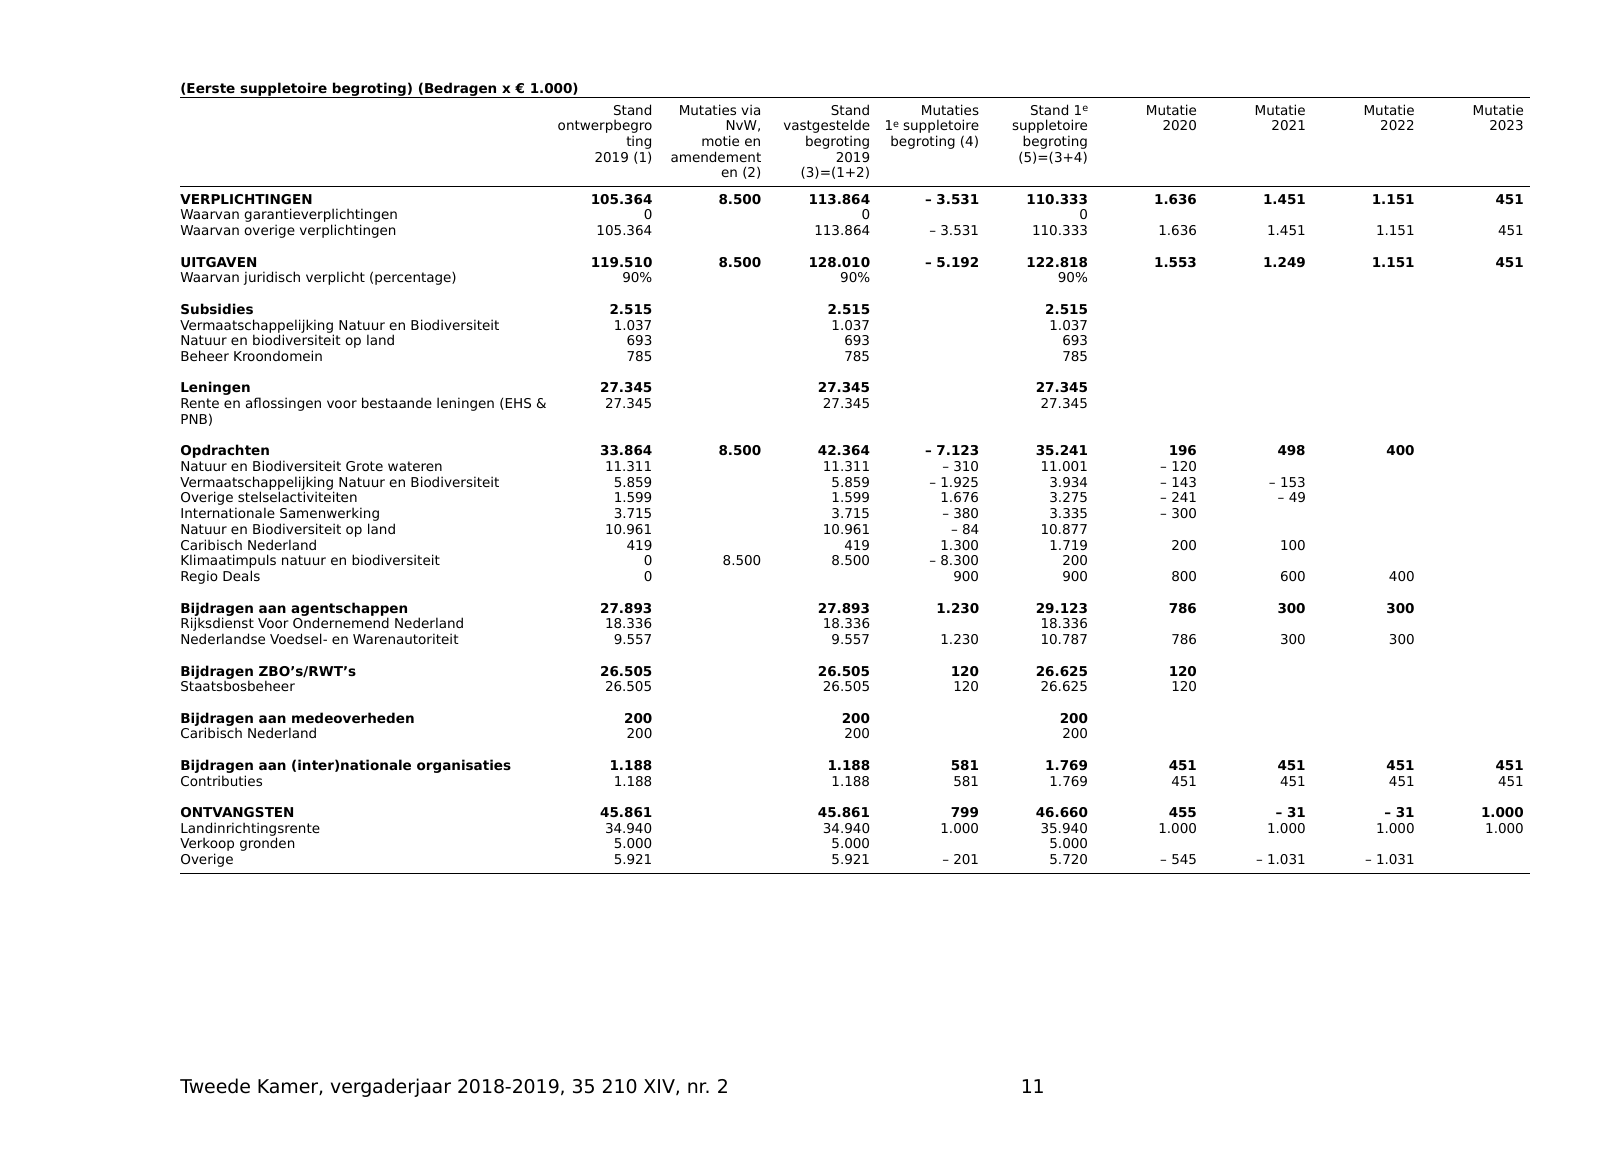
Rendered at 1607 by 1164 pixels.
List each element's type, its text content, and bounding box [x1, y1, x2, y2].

table_cell [985, 742, 1094, 758]
table_cell Mutatie 2020 [1094, 98, 1203, 186]
table_cell 1.037 [985, 317, 1094, 333]
table_cell [1094, 207, 1203, 223]
table_cell [1203, 270, 1311, 286]
table_cell 10.877 [985, 522, 1094, 537]
table_cell 3.715 [767, 506, 876, 522]
table_cell 90% [549, 270, 658, 286]
table_cell [1420, 836, 1529, 852]
table_cell Staatsbosbeheer [180, 679, 549, 695]
table_header (Eerste suppletoire begroting) (Bedragen x € 1.000) [180, 81, 1529, 97]
table_cell [1311, 239, 1420, 254]
table_cell [1203, 286, 1311, 302]
table_cell [658, 679, 767, 695]
table_cell 27.345 [549, 396, 658, 427]
table_cell [1311, 380, 1420, 396]
table_cell 27.345 [767, 396, 876, 427]
table_cell [1311, 663, 1420, 679]
table_cell [985, 585, 1094, 600]
table_cell 1.000 [1420, 805, 1529, 821]
table_cell [1203, 695, 1311, 711]
table_cell Stand ontwerpbegroting 2019 (1) [549, 98, 658, 186]
table_cell 0 [549, 207, 658, 223]
table_cell 90% [767, 270, 876, 286]
table_cell [1420, 711, 1529, 726]
table_cell [1420, 286, 1529, 302]
table_cell [1311, 538, 1420, 553]
table_cell [876, 648, 985, 663]
table_cell [658, 506, 767, 522]
table_cell 3.335 [985, 506, 1094, 522]
table_cell 1.451 [1203, 223, 1311, 239]
table_cell 1.230 [876, 600, 985, 616]
table_cell 300 [1203, 632, 1311, 648]
table_cell [1094, 585, 1203, 600]
table_cell 451 [1420, 254, 1529, 270]
table_cell 1.769 [985, 758, 1094, 773]
table_cell Overige [180, 852, 549, 872]
table_cell Caribisch Nederland [180, 726, 549, 742]
table_cell [1203, 396, 1311, 427]
table_cell [1203, 317, 1311, 333]
table_cell 1.000 [1203, 821, 1311, 836]
table_cell [1311, 475, 1420, 490]
table_cell 2.515 [767, 302, 876, 317]
table_cell 100 [1203, 538, 1311, 553]
table_cell [1420, 632, 1529, 648]
table_cell 300 [1203, 600, 1311, 616]
table_cell Beheer Kroondomein [180, 349, 549, 364]
table_cell 1.599 [549, 490, 658, 506]
table_cell [1420, 428, 1529, 443]
table_cell [658, 774, 767, 789]
table_cell [1311, 648, 1420, 663]
table_cell [876, 286, 985, 302]
table_cell 300 [1311, 600, 1420, 616]
table_cell 9.557 [767, 632, 876, 648]
table_cell 451 [1420, 223, 1529, 239]
table_cell [1203, 789, 1311, 805]
table_cell Mutatie 2022 [1311, 98, 1420, 186]
table_cell 1.188 [549, 758, 658, 773]
table_cell [658, 836, 767, 852]
table_cell [767, 428, 876, 443]
table_cell [658, 223, 767, 239]
table_cell 900 [985, 569, 1094, 585]
table_cell [1094, 317, 1203, 333]
table_cell Mutaties via NvW, motie en amendementen (2) [658, 98, 767, 186]
table_cell [985, 286, 1094, 302]
table_cell 5.000 [767, 836, 876, 852]
table_cell Overige stelselactiviteiten [180, 490, 549, 506]
table_cell 120 [1094, 679, 1203, 695]
table_cell 451 [1094, 774, 1203, 789]
table_cell [985, 239, 1094, 254]
table_cell [1094, 648, 1203, 663]
table_cell [1094, 789, 1203, 805]
table_cell [1203, 616, 1311, 632]
table_cell 800 [1094, 569, 1203, 585]
table_cell [658, 239, 767, 254]
table_cell [767, 569, 876, 585]
table_cell 5.720 [985, 852, 1094, 872]
table_cell 128.010 [767, 254, 876, 270]
table_cell Rente en aflossingen voor bestaande leningen (EHS & PNB) [180, 396, 549, 427]
table_cell [1203, 349, 1311, 364]
table_cell [658, 742, 767, 758]
table_cell [1420, 270, 1529, 286]
table_cell [876, 349, 985, 364]
table_cell [1203, 365, 1311, 380]
table_cell [876, 789, 985, 805]
table_cell 113.864 [767, 187, 876, 207]
table_cell [1094, 270, 1203, 286]
table_cell [658, 380, 767, 396]
table_cell UITGAVEN [180, 254, 549, 270]
table_cell 0 [985, 207, 1094, 223]
table_cell – 3.531 [876, 187, 985, 207]
table_cell 1.000 [1420, 821, 1529, 836]
table_cell [1094, 349, 1203, 364]
table_cell [549, 365, 658, 380]
table_cell 120 [876, 679, 985, 695]
table_cell [1311, 349, 1420, 364]
table_cell [1094, 302, 1203, 317]
table_cell [1311, 506, 1420, 522]
table_cell 1.037 [767, 317, 876, 333]
table_cell [1094, 616, 1203, 632]
table_cell Internationale Samenwerking [180, 506, 549, 522]
table_cell 3.715 [549, 506, 658, 522]
table_cell 1.188 [767, 758, 876, 773]
table_cell – 49 [1203, 490, 1311, 506]
table_cell [1311, 522, 1420, 537]
table_cell 33.864 [549, 443, 658, 459]
table_cell [180, 365, 549, 380]
table_cell [985, 428, 1094, 443]
table_cell 693 [985, 333, 1094, 349]
table_cell – 3.531 [876, 223, 985, 239]
table_cell – 1.031 [1203, 852, 1311, 872]
table_cell [1203, 333, 1311, 349]
table_cell [658, 663, 767, 679]
table_cell 26.505 [767, 679, 876, 695]
table_cell 5.859 [549, 475, 658, 490]
table_cell [876, 616, 985, 632]
table_cell [1420, 475, 1529, 490]
table_cell [1311, 270, 1420, 286]
table_cell [1094, 742, 1203, 758]
table_cell [1203, 553, 1311, 569]
table_cell [767, 742, 876, 758]
table_cell [1311, 616, 1420, 632]
table_cell Bijdragen aan (inter)nationale organisaties [180, 758, 549, 773]
table_cell 27.345 [767, 380, 876, 396]
table_cell 27.345 [985, 396, 1094, 427]
table_cell [876, 695, 985, 711]
table_cell [1420, 616, 1529, 632]
table_cell [658, 758, 767, 773]
table_cell – 300 [1094, 506, 1203, 522]
table_cell [1311, 396, 1420, 427]
table_cell 200 [1094, 538, 1203, 553]
table_cell [1420, 742, 1529, 758]
table_cell [1311, 836, 1420, 852]
table_cell 196 [1094, 443, 1203, 459]
table_cell 200 [767, 726, 876, 742]
table_cell [658, 569, 767, 585]
table_cell [180, 286, 549, 302]
table_cell – 120 [1094, 459, 1203, 474]
table_cell [1094, 333, 1203, 349]
table_cell [549, 648, 658, 663]
table_cell – 241 [1094, 490, 1203, 506]
table_cell 498 [1203, 443, 1311, 459]
table_cell 1.000 [876, 821, 985, 836]
table_cell [658, 490, 767, 506]
table_cell [1203, 663, 1311, 679]
table_cell Contributies [180, 774, 549, 789]
table_cell [658, 475, 767, 490]
table_cell – 5.192 [876, 254, 985, 270]
table_cell 27.345 [985, 380, 1094, 396]
table_cell [1094, 711, 1203, 726]
table_cell 45.861 [549, 805, 658, 821]
table_cell Natuur en Biodiversiteit Grote wateren [180, 459, 549, 474]
table_cell 113.864 [767, 223, 876, 239]
table_cell 200 [549, 711, 658, 726]
table_cell Vermaatschappelijking Natuur en Biodiversiteit [180, 317, 549, 333]
table_cell [549, 789, 658, 805]
table_cell 8.500 [658, 254, 767, 270]
table_cell Waarvan juridisch verplicht (percentage) [180, 270, 549, 286]
table_cell [1311, 302, 1420, 317]
table_cell Natuur en biodiversiteit op land [180, 333, 549, 349]
table_cell [767, 648, 876, 663]
table_cell 26.505 [549, 679, 658, 695]
table_cell [549, 428, 658, 443]
table_cell [1311, 365, 1420, 380]
table_cell [658, 207, 767, 223]
table_cell [1420, 333, 1529, 349]
table_cell 10.961 [767, 522, 876, 537]
table_cell 110.333 [985, 187, 1094, 207]
table_cell 600 [1203, 569, 1311, 585]
table_cell [1420, 365, 1529, 380]
table_cell [658, 317, 767, 333]
table_cell [1420, 648, 1529, 663]
table_cell 1.636 [1094, 187, 1203, 207]
table_cell Stand 1e suppletoire begroting (5)=(3+4) [985, 98, 1094, 186]
table_cell [658, 821, 767, 836]
table_cell 0 [767, 207, 876, 223]
table_cell Stand vastgestelde begroting 2019 (3)=(1+2) [767, 98, 876, 186]
table_cell – 143 [1094, 475, 1203, 490]
table_cell 785 [549, 349, 658, 364]
table_cell Regio Deals [180, 569, 549, 585]
table_cell [1311, 695, 1420, 711]
table_cell [876, 317, 985, 333]
table_cell [1203, 506, 1311, 522]
table_cell [1094, 522, 1203, 537]
table_cell 3.934 [985, 475, 1094, 490]
table_cell [1311, 742, 1420, 758]
table_cell – 1.925 [876, 475, 985, 490]
table_cell 200 [985, 711, 1094, 726]
table_cell Rijksdienst Voor Ondernemend Nederland [180, 616, 549, 632]
table_cell [658, 695, 767, 711]
table_cell 5.921 [767, 852, 876, 872]
table_cell [876, 711, 985, 726]
table_cell 11.311 [767, 459, 876, 474]
table_cell 0 [549, 569, 658, 585]
table_cell [985, 695, 1094, 711]
table_cell [549, 286, 658, 302]
table_cell [1420, 490, 1529, 506]
table_cell 26.505 [767, 663, 876, 679]
table_cell 27.893 [549, 600, 658, 616]
table_cell [985, 365, 1094, 380]
table_cell [985, 789, 1094, 805]
table_cell [876, 207, 985, 223]
table_cell [658, 349, 767, 364]
table_cell [658, 396, 767, 427]
table_cell Caribisch Nederland [180, 538, 549, 553]
table_cell [180, 789, 549, 805]
table_cell [1420, 396, 1529, 427]
table_cell [658, 711, 767, 726]
table_cell [1094, 380, 1203, 396]
table_cell – 153 [1203, 475, 1311, 490]
table_cell 29.123 [985, 600, 1094, 616]
table_cell 8.500 [658, 553, 767, 569]
table_cell 26.625 [985, 679, 1094, 695]
table_cell 0 [549, 553, 658, 569]
table_cell ONTVANGSTEN [180, 805, 549, 821]
table_cell 105.364 [549, 223, 658, 239]
table_cell [876, 836, 985, 852]
table_cell 9.557 [549, 632, 658, 648]
table_cell [658, 333, 767, 349]
table_cell – 201 [876, 852, 985, 872]
table_cell 300 [1311, 632, 1420, 648]
table_cell 46.660 [985, 805, 1094, 821]
table_cell [1311, 428, 1420, 443]
table_cell [1094, 553, 1203, 569]
table_cell [1094, 836, 1203, 852]
table_cell – 84 [876, 522, 985, 537]
table_cell [1311, 286, 1420, 302]
table_cell 5.000 [549, 836, 658, 852]
table_cell 34.940 [767, 821, 876, 836]
table_cell [1203, 679, 1311, 695]
table_cell 451 [1203, 774, 1311, 789]
table_cell [876, 333, 985, 349]
table_cell 119.510 [549, 254, 658, 270]
table_cell 451 [1420, 774, 1529, 789]
table_cell 122.818 [985, 254, 1094, 270]
table_cell 785 [767, 349, 876, 364]
table_cell [1311, 711, 1420, 726]
table_cell [876, 302, 985, 317]
table_cell [658, 616, 767, 632]
table_cell 27.893 [767, 600, 876, 616]
table_cell [180, 742, 549, 758]
table_cell [549, 695, 658, 711]
table_cell 786 [1094, 632, 1203, 648]
table_cell 1.188 [549, 774, 658, 789]
table_cell [1203, 239, 1311, 254]
table_cell Bijdragen aan medeoverheden [180, 711, 549, 726]
table_cell [876, 396, 985, 427]
table_cell [876, 365, 985, 380]
table_cell 799 [876, 805, 985, 821]
table_cell [767, 365, 876, 380]
table_cell [1311, 553, 1420, 569]
table_cell 1.151 [1311, 187, 1420, 207]
table_cell [180, 648, 549, 663]
table_cell 1.636 [1094, 223, 1203, 239]
table_cell [1420, 569, 1529, 585]
table_cell [1094, 286, 1203, 302]
table_cell [1420, 663, 1529, 679]
table_cell Subsidies [180, 302, 549, 317]
table_cell 5.000 [985, 836, 1094, 852]
table_cell 11.001 [985, 459, 1094, 474]
table_cell 1.249 [1203, 254, 1311, 270]
table_cell 42.364 [767, 443, 876, 459]
table_cell [1420, 585, 1529, 600]
table_cell 3.275 [985, 490, 1094, 506]
table_cell 1.553 [1094, 254, 1203, 270]
table_cell [1094, 365, 1203, 380]
table_cell [658, 270, 767, 286]
table_cell 2.515 [549, 302, 658, 317]
table_cell [658, 852, 767, 872]
table_cell 8.500 [767, 553, 876, 569]
table_cell [1420, 443, 1529, 459]
table_cell [1420, 538, 1529, 553]
table_cell 5.921 [549, 852, 658, 872]
table_cell 26.505 [549, 663, 658, 679]
table_cell 35.940 [985, 821, 1094, 836]
table_cell – 380 [876, 506, 985, 522]
table_cell [549, 585, 658, 600]
table_cell [1203, 836, 1311, 852]
table_cell 11.311 [549, 459, 658, 474]
table_cell Klimaatimpuls natuur en biodiversiteit [180, 553, 549, 569]
table_cell [1203, 459, 1311, 474]
table_cell [658, 632, 767, 648]
table_cell [658, 538, 767, 553]
table_cell [876, 239, 985, 254]
table_cell [1311, 333, 1420, 349]
table_cell 200 [985, 726, 1094, 742]
table_cell [658, 522, 767, 537]
table_cell [876, 726, 985, 742]
table_cell 785 [985, 349, 1094, 364]
table_cell [180, 428, 549, 443]
table_cell [549, 239, 658, 254]
table_cell – 1.031 [1311, 852, 1420, 872]
table_cell Leningen [180, 380, 549, 396]
table_cell [180, 585, 549, 600]
table_cell [876, 585, 985, 600]
table_cell [767, 789, 876, 805]
table_cell VERPLICHTINGEN [180, 187, 549, 207]
table_cell [1420, 852, 1529, 872]
table_cell [1203, 428, 1311, 443]
table_cell 105.364 [549, 187, 658, 207]
table_cell 8.500 [658, 443, 767, 459]
table_cell [767, 286, 876, 302]
table_cell 1.230 [876, 632, 985, 648]
table_cell – 31 [1311, 805, 1420, 821]
table_cell [180, 695, 549, 711]
table_cell 786 [1094, 600, 1203, 616]
table_cell [1311, 789, 1420, 805]
table_cell Natuur en Biodiversiteit op land [180, 522, 549, 537]
table_cell [658, 365, 767, 380]
table_cell [767, 695, 876, 711]
table_cell [1420, 522, 1529, 537]
table_cell 18.336 [549, 616, 658, 632]
table_cell [1203, 711, 1311, 726]
table_cell 1.151 [1311, 223, 1420, 239]
table_cell [658, 789, 767, 805]
table_cell [1203, 585, 1311, 600]
table_cell 10.787 [985, 632, 1094, 648]
table_cell [1420, 302, 1529, 317]
table_cell [1420, 207, 1529, 223]
table_cell 581 [876, 758, 985, 773]
table_cell [1420, 459, 1529, 474]
table_cell [1311, 459, 1420, 474]
table_cell [658, 726, 767, 742]
table_cell [767, 239, 876, 254]
table_cell 200 [985, 553, 1094, 569]
table_cell 120 [876, 663, 985, 679]
table_cell 1.151 [1311, 254, 1420, 270]
table_cell [1203, 648, 1311, 663]
table_cell [549, 742, 658, 758]
table_cell [1094, 695, 1203, 711]
table_cell Verkoop gronden [180, 836, 549, 852]
table_cell 45.861 [767, 805, 876, 821]
table_cell [876, 428, 985, 443]
table_cell 90% [985, 270, 1094, 286]
table_cell [876, 270, 985, 286]
table_cell [1420, 600, 1529, 616]
table_cell [658, 648, 767, 663]
table_cell 900 [876, 569, 985, 585]
table_cell [658, 428, 767, 443]
table_cell 27.345 [549, 380, 658, 396]
table_cell 1.000 [1311, 821, 1420, 836]
table_cell [180, 239, 549, 254]
table_cell [1420, 239, 1529, 254]
table_cell 1.300 [876, 538, 985, 553]
table_cell [767, 585, 876, 600]
table_cell 8.500 [658, 187, 767, 207]
table_cell [1420, 349, 1529, 364]
table_cell Landinrichtingsrente [180, 821, 549, 836]
table_cell 1.719 [985, 538, 1094, 553]
table_cell Bijdragen aan agentschappen [180, 600, 549, 616]
table_cell – 545 [1094, 852, 1203, 872]
table_cell 2.515 [985, 302, 1094, 317]
table_cell [1311, 317, 1420, 333]
table_cell Opdrachten [180, 443, 549, 459]
table_cell [658, 600, 767, 616]
table_cell 400 [1311, 569, 1420, 585]
table_cell [1420, 553, 1529, 569]
table_cell [1203, 742, 1311, 758]
table_cell 1.451 [1203, 187, 1311, 207]
table_cell 419 [549, 538, 658, 553]
table_cell Bijdragen ZBO’s/RWT’s [180, 663, 549, 679]
table_cell 451 [1311, 758, 1420, 773]
table_cell 400 [1311, 443, 1420, 459]
table_cell [1420, 679, 1529, 695]
table_cell 451 [1420, 187, 1529, 207]
table_cell [1311, 726, 1420, 742]
table_cell 451 [1420, 758, 1529, 773]
table_cell 693 [767, 333, 876, 349]
table_cell 1.769 [985, 774, 1094, 789]
table_cell [1094, 396, 1203, 427]
table_cell Mutaties 1e suppletoire begroting (4) [876, 98, 985, 186]
table_cell [1311, 679, 1420, 695]
table_cell 1.599 [767, 490, 876, 506]
table_cell [1420, 789, 1529, 805]
table_cell 35.241 [985, 443, 1094, 459]
table_cell 1.000 [1094, 821, 1203, 836]
table_cell [1420, 506, 1529, 522]
table_cell [658, 459, 767, 474]
table_cell [1420, 317, 1529, 333]
table_cell [1420, 695, 1529, 711]
table_cell 1.037 [549, 317, 658, 333]
table_cell [1311, 207, 1420, 223]
table_cell 120 [1094, 663, 1203, 679]
table_cell [1203, 302, 1311, 317]
table_cell 1.676 [876, 490, 985, 506]
table_cell 10.961 [549, 522, 658, 537]
table_cell [876, 380, 985, 396]
table_cell [1420, 380, 1529, 396]
table_cell 200 [767, 711, 876, 726]
table_cell [1094, 239, 1203, 254]
table_cell 5.859 [767, 475, 876, 490]
table_cell [1203, 726, 1311, 742]
table_cell 693 [549, 333, 658, 349]
table_cell [876, 742, 985, 758]
table_cell 581 [876, 774, 985, 789]
table_cell [658, 585, 767, 600]
table_cell 451 [1311, 774, 1420, 789]
table_cell – 31 [1203, 805, 1311, 821]
table_cell [1311, 585, 1420, 600]
table_cell Waarvan garantieverplichtingen [180, 207, 549, 223]
table_cell – 310 [876, 459, 985, 474]
table_cell Mutatie 2023 [1420, 98, 1529, 186]
table_cell – 7.123 [876, 443, 985, 459]
table_cell 18.336 [985, 616, 1094, 632]
table_cell [658, 302, 767, 317]
table_cell 200 [549, 726, 658, 742]
table_cell – 8.300 [876, 553, 985, 569]
table_cell Mutatie 2021 [1203, 98, 1311, 186]
table_cell [1094, 428, 1203, 443]
table_cell [1203, 522, 1311, 537]
table_cell 34.940 [549, 821, 658, 836]
table_cell [1203, 380, 1311, 396]
table_cell 26.625 [985, 663, 1094, 679]
table_cell Nederlandse Voedsel- en Warenautoriteit [180, 632, 549, 648]
table_cell [1203, 207, 1311, 223]
table_cell 419 [767, 538, 876, 553]
table_cell Vermaatschappelijking Natuur en Biodiversiteit [180, 475, 549, 490]
table_cell 18.336 [767, 616, 876, 632]
table_cell 455 [1094, 805, 1203, 821]
table_cell 451 [1203, 758, 1311, 773]
table_cell [658, 286, 767, 302]
table_cell [1311, 490, 1420, 506]
table_cell 451 [1094, 758, 1203, 773]
table_cell 110.333 [985, 223, 1094, 239]
table_cell [985, 648, 1094, 663]
table_cell [180, 98, 549, 186]
table_cell [1094, 726, 1203, 742]
table_cell [658, 805, 767, 821]
table_cell 1.188 [767, 774, 876, 789]
table_cell Waarvan overige verplichtingen [180, 223, 549, 239]
table_cell [1420, 726, 1529, 742]
